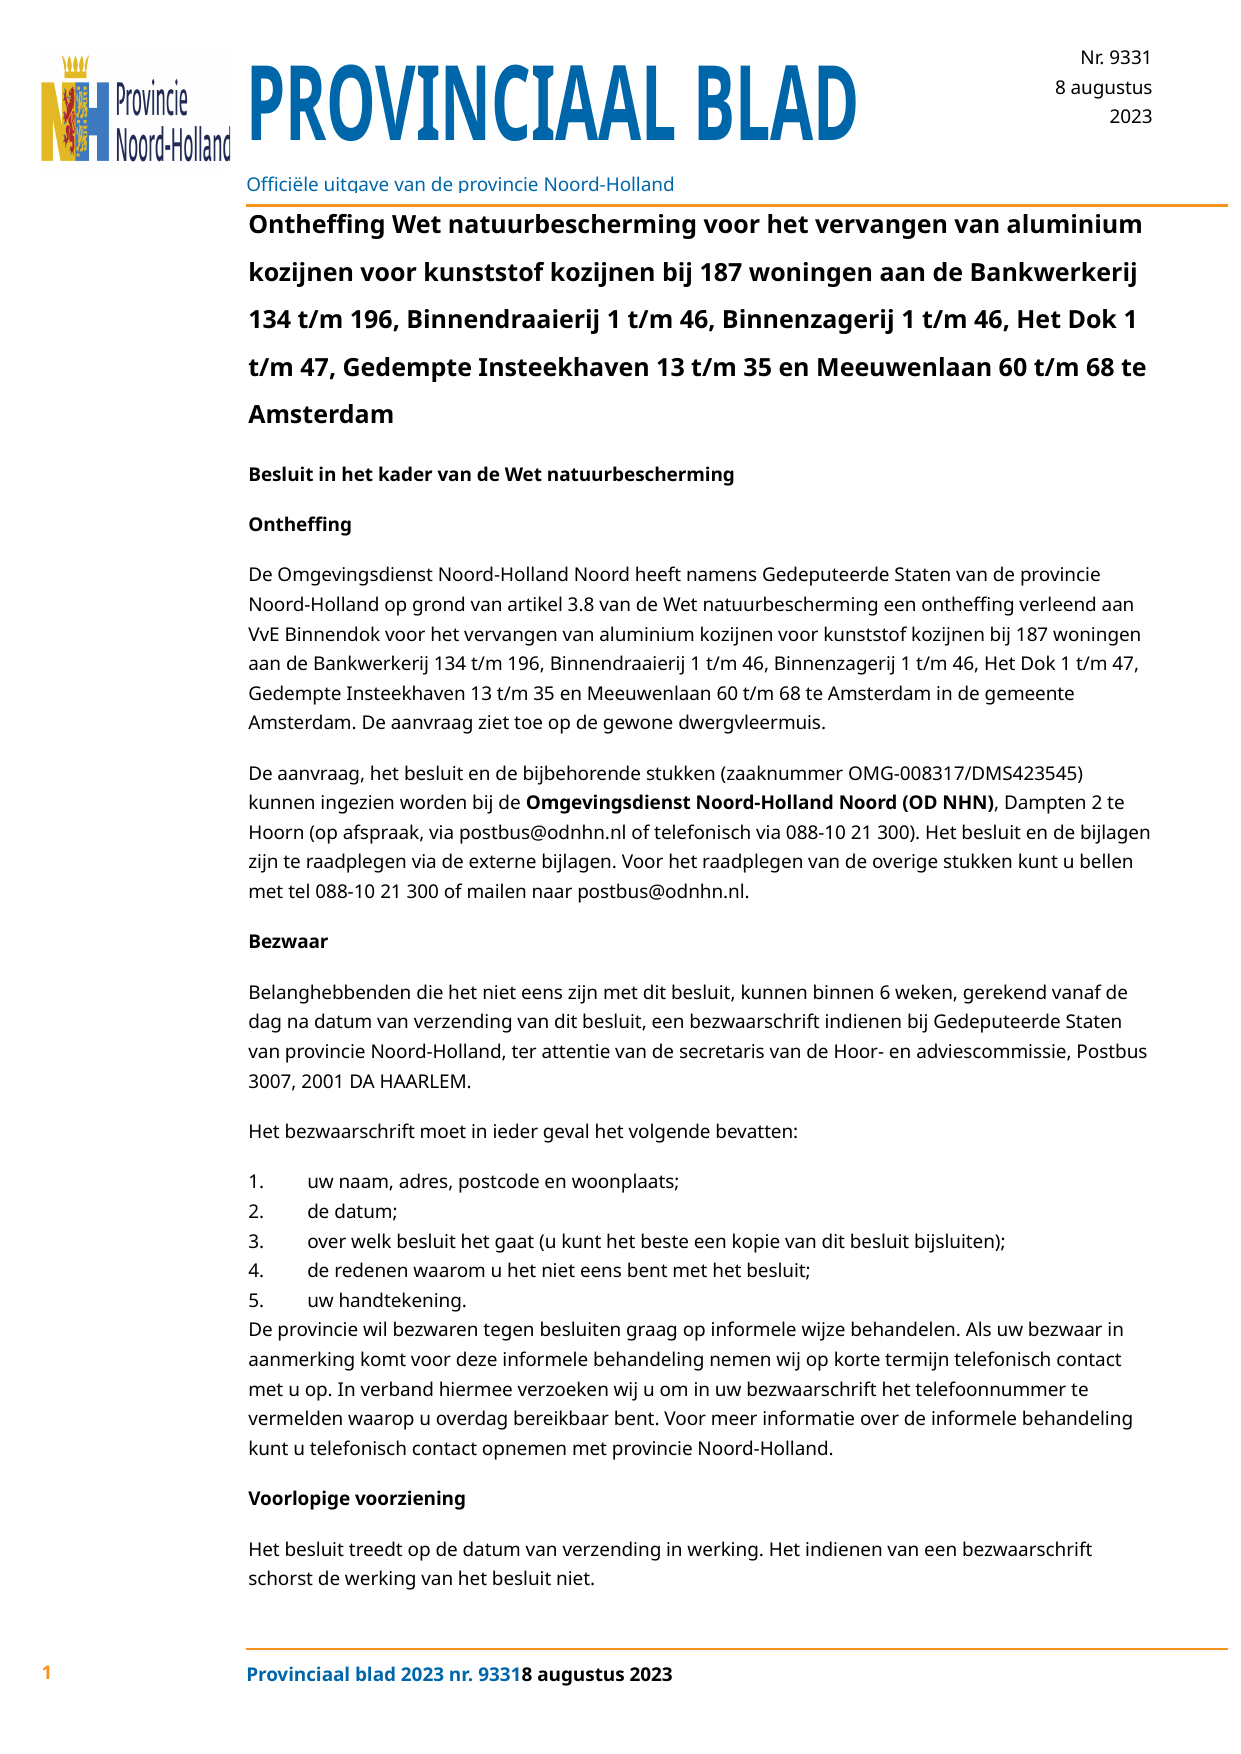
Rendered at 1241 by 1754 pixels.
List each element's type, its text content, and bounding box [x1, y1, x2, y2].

text Bezwaar [248, 929, 1152, 954]
text Voorlopige voorziening [248, 1485, 1152, 1511]
list uw naam, adres, postcode en woonplaats; [248, 1169, 1152, 1194]
text Ontheffing Wet natuurbescherming voor het vervangen van aluminium kozijnen voor kunststof kozijnen bij 187 woningen aan de Bankwerkerij 134 t/m 196, Binnendraaierij 1 t/m 46, Binnenzagerij 1 t/m 46, Het Dok 1 t/m 47, Gedempte Insteekhaven 13 t/m 35 en Meeuwenlaan 60 t/m 68 te Amsterdam [248, 207, 1152, 431]
text Het besluit treedt op de datum van verzending in werking. Het indienen van een bezwaarschrift schorst de werking van het besluit niet. [248, 1536, 1152, 1591]
list de datum; [248, 1198, 1152, 1224]
list over welk besluit het gaat (u kunt het beste een kopie van dit besluit bijsluiten); [248, 1228, 1152, 1253]
text Belanghebbenden die het niet eens zijn met dit besluit, kunnen binnen 6 weken, gerekend vanaf de dag na datum van verzending van dit besluit, een bezwaarschrift indienen bij Gedeputeerde Staten van provincie Noord-Holland, ter attentie van de secretaris van de Hoor- en adviescommissie, Postbus 3007, 2001 DA HAARLEM. [248, 979, 1152, 1093]
text De aanvraag, het besluit en de bijbehorende stukken (zaaknummer OMG-008317/DMS423545) kunnen ingezien worden bij de Omgevingsdienst Noord-Holland Noord (OD NHN), Dampten 2 te Hoorn (op afspraak, via postbus@odnhn.nl of telefonisch via 088-10 21 300). Het besluit en de bijlagen zijn te raadplegen via de externe bijlagen. Voor het raadplegen van de overige stukken kunt u bellen met tel 088-10 21 300 of mailen naar postbus@odnhn.nl. [248, 760, 1152, 904]
text Het bezwaarschrift moet in ieder geval het volgende bevatten: [248, 1118, 1152, 1144]
text De Omgevingsdienst Noord-Holland Noord heeft namens Gedeputeerde Staten van de provincie Noord-Holland op grond van artikel 3.8 van de Wet natuurbescherming een ontheffing verleend aan VvE Binnendok voor het vervangen van aluminium kozijnen voor kunststof kozijnen bij 187 woningen aan de Bankwerkerij 134 t/m 196, Binnendraaierij 1 t/m 46, Binnenzagerij 1 t/m 46, Het Dok 1 t/m 47, Gedempte Insteekhaven 13 t/m 35 en Meeuwenlaan 60 t/m 68 te Amsterdam in de gemeente Amsterdam. De aanvraag ziet toe op de gewone dwergvleermuis. [248, 562, 1152, 735]
list de redenen waarom u het niet eens bent met het besluit; [248, 1257, 1152, 1283]
text Ontheffing [248, 511, 1152, 537]
text De provincie wil bezwaren tegen besluiten graag op informele wijze behandelen. Als uw bezwaar in aanmerking komt voor deze informele behandeling nemen wij op korte termijn telefonisch contact met u op. In verband hiermee verzoeken wij u om in uw bezwaarschrift het telefoonnummer te vermelden waarop u overdag bereikbaar bent. Voor meer informatie over de informele behandeling kunt u telefonisch contact opnemen met provincie Noord-Holland. [248, 1317, 1152, 1461]
text Besluit in het kader van de Wet natuurbescherming [248, 461, 1152, 486]
list uw handtekening. [248, 1287, 1152, 1313]
picture [41, 47, 231, 172]
